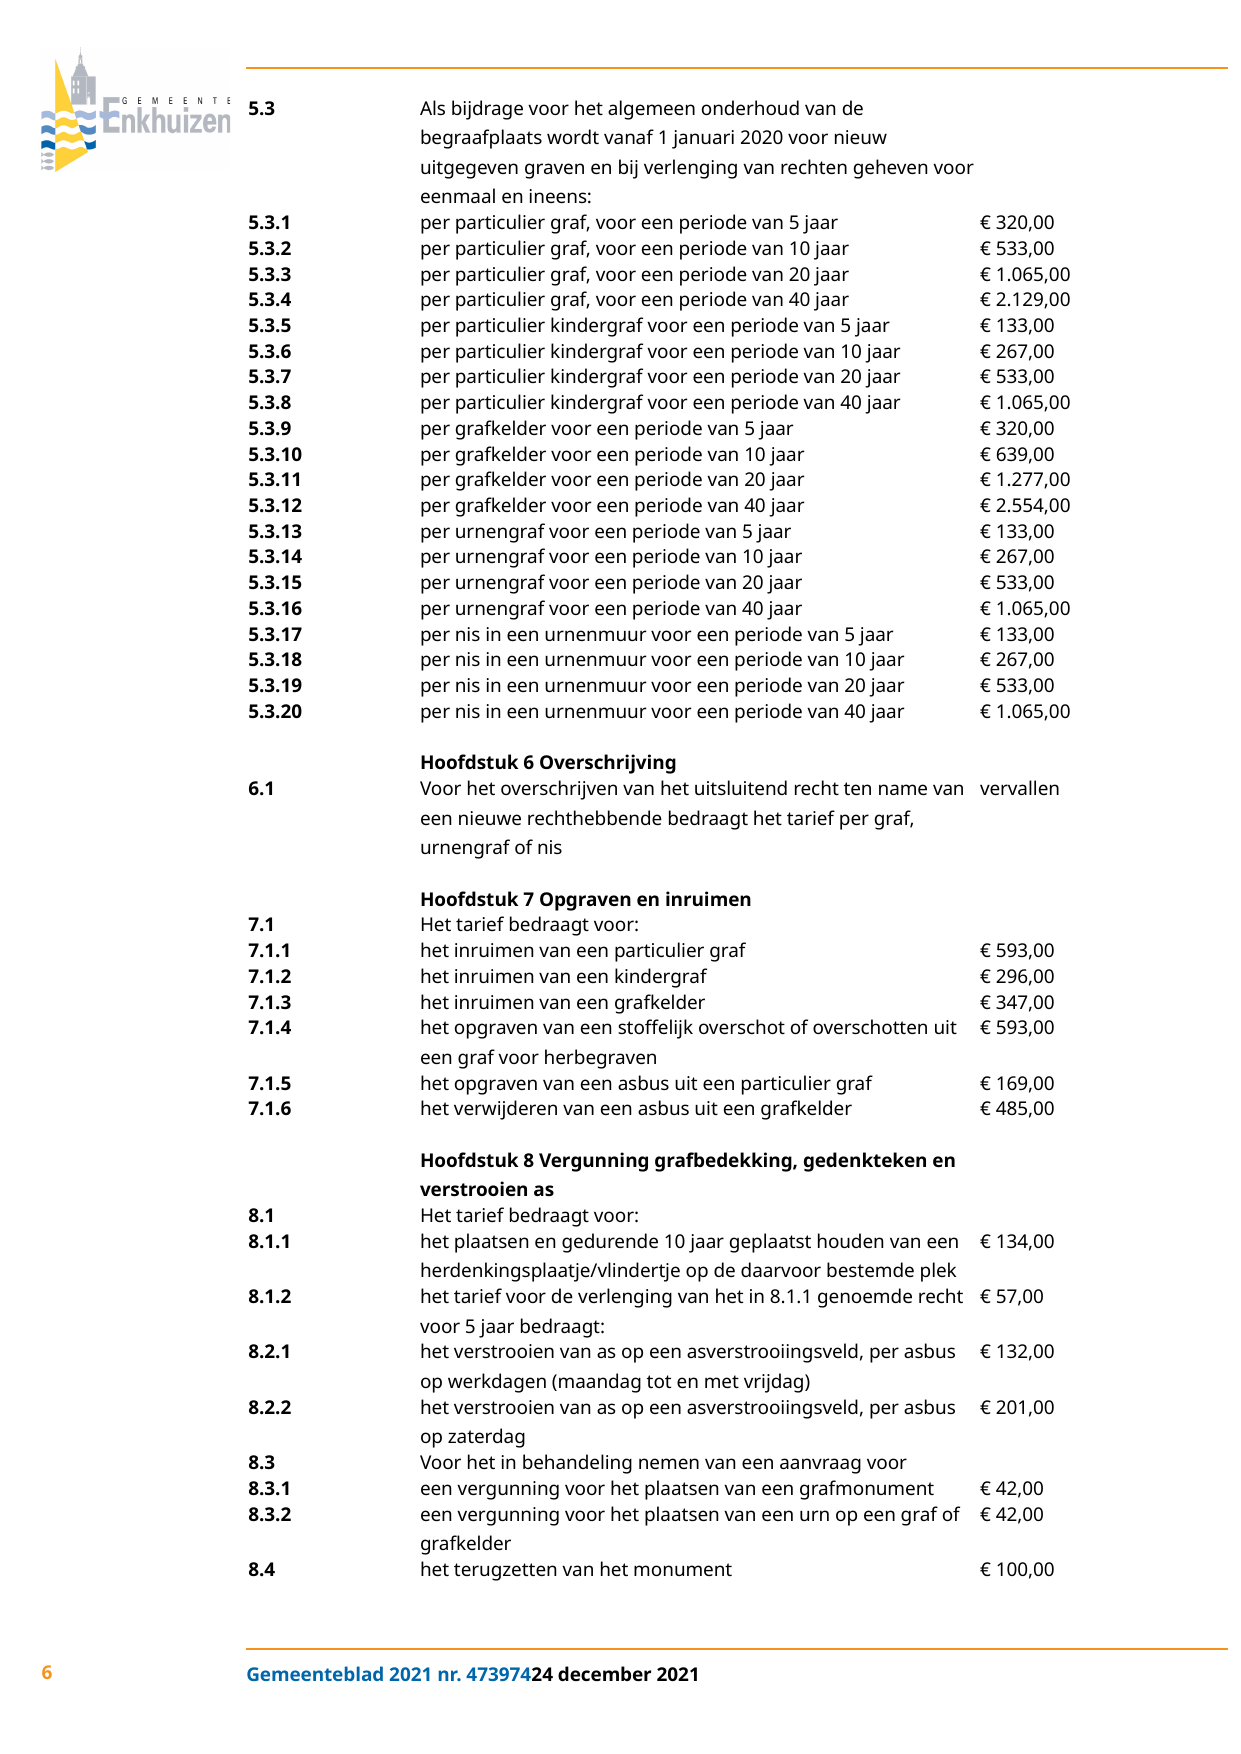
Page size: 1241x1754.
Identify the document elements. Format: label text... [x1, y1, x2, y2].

table_cell 5.3.4 [248, 286, 420, 312]
table_cell [980, 1147, 1152, 1202]
table_cell 5.3.12 [248, 492, 420, 518]
table_cell € 485,00 [980, 1096, 1152, 1121]
table_cell 5.3.13 [248, 518, 420, 544]
table_cell 5.3.5 [248, 312, 420, 338]
table_cell € 133,00 [980, 312, 1152, 338]
table_cell per urnengraf voor een periode van 20 jaar [420, 570, 980, 595]
table_cell per particulier kindergraf voor een periode van 10 jaar [420, 338, 980, 364]
table_cell 8.1.2 [248, 1284, 420, 1339]
table_cell het plaatsen en gedurende 10 jaar geplaatst houden van een herdenkingsplaatje/vlindertje op de daarvoor bestemde plek [420, 1228, 980, 1283]
table_cell het terugzetten van het monument [420, 1556, 980, 1582]
table_cell € 533,00 [980, 570, 1152, 595]
table_cell Voor het in behandeling nemen van een aanvraag voor [420, 1449, 980, 1475]
table_cell € 639,00 [980, 441, 1152, 467]
table_cell 7.1.5 [248, 1070, 420, 1096]
table_cell € 132,00 [980, 1339, 1152, 1394]
table_cell 5.3.10 [248, 441, 420, 467]
table_cell 5.3.8 [248, 389, 420, 415]
table_cell per particulier kindergraf voor een periode van 40 jaar [420, 389, 980, 415]
table_cell per nis in een urnenmuur voor een periode van 10 jaar [420, 647, 980, 672]
table_cell 6.1 [248, 775, 420, 860]
table_cell 5.3.9 [248, 415, 420, 441]
table_cell € 1.065,00 [980, 389, 1152, 415]
table_cell € 57,00 [980, 1284, 1152, 1339]
table_cell het verstrooien van as op een asverstrooiingsveld, per asbus op werkdagen (maandag tot en met vrijdag) [420, 1339, 980, 1394]
table_cell 5.3.1 [248, 209, 420, 235]
table_cell het verstrooien van as op een asverstrooiingsveld, per asbus op zaterdag [420, 1394, 980, 1449]
table_cell Voor het overschrijven van het uitsluitend recht ten name van een nieuwe rechthebbende bedraagt het tarief per graf, urnengraf of nis [420, 775, 980, 860]
table_cell Als bijdrage voor het algemeen onderhoud van de begraafplaats wordt vanaf 1 januari 2020 voor nieuw uitgegeven graven en bij verlenging van rechten geheven voor eenmaal en ineens: [420, 95, 980, 209]
table_cell 5.3.7 [248, 364, 420, 389]
table_cell [980, 95, 1152, 209]
table_cell Het tarief bedraagt voor: [420, 912, 980, 937]
table_cell per grafkelder voor een periode van 40 jaar [420, 492, 980, 518]
table_cell het verwijderen van een asbus uit een grafkelder [420, 1096, 980, 1121]
table_cell 7.1.1 [248, 938, 420, 963]
table_cell 8.2.1 [248, 1339, 420, 1394]
table_cell per grafkelder voor een periode van 5 jaar [420, 415, 980, 441]
table_cell 7.1.6 [248, 1096, 420, 1121]
table_cell een vergunning voor het plaatsen van een urn op een graf of grafkelder [420, 1501, 980, 1556]
table_cell € 296,00 [980, 963, 1152, 989]
table_cell [248, 724, 420, 749]
table_cell 8.3 [248, 1449, 420, 1475]
table_cell € 2.129,00 [980, 286, 1152, 312]
table_cell [248, 886, 420, 912]
table_cell € 267,00 [980, 544, 1152, 569]
table_cell per particulier kindergraf voor een periode van 20 jaar [420, 364, 980, 389]
table_cell het inruimen van een particulier graf [420, 938, 980, 963]
table_cell per particulier graf, voor een periode van 10 jaar [420, 235, 980, 261]
table_cell 7.1.2 [248, 963, 420, 989]
table_cell € 593,00 [980, 938, 1152, 963]
table_cell [980, 886, 1152, 912]
table_cell € 42,00 [980, 1501, 1152, 1556]
table_cell € 347,00 [980, 989, 1152, 1014]
table_cell € 1.065,00 [980, 261, 1152, 286]
table_cell Het tarief bedraagt voor: [420, 1203, 980, 1228]
table_cell € 533,00 [980, 235, 1152, 261]
table_cell per particulier graf, voor een periode van 5 jaar [420, 209, 980, 235]
table_cell 7.1 [248, 912, 420, 937]
table_cell € 201,00 [980, 1394, 1152, 1449]
table_cell per grafkelder voor een periode van 10 jaar [420, 441, 980, 467]
table_cell € 320,00 [980, 415, 1152, 441]
table_cell [248, 1121, 420, 1147]
table_cell [980, 1203, 1152, 1228]
table_cell € 133,00 [980, 621, 1152, 647]
picture [41, 47, 231, 172]
table_cell € 1.065,00 [980, 698, 1152, 724]
table_cell per particulier graf, voor een periode van 20 jaar [420, 261, 980, 286]
table_cell per particulier kindergraf voor een periode van 5 jaar [420, 312, 980, 338]
table_cell € 100,00 [980, 1556, 1152, 1582]
table_cell [420, 724, 980, 749]
table_cell [980, 1121, 1152, 1147]
table_cell € 42,00 [980, 1475, 1152, 1501]
table_cell het inruimen van een kindergraf [420, 963, 980, 989]
table_cell per nis in een urnenmuur voor een periode van 20 jaar [420, 673, 980, 698]
table_cell 5.3.16 [248, 595, 420, 621]
table_cell € 133,00 [980, 518, 1152, 544]
table_cell vervallen [980, 775, 1152, 860]
table_cell 8.3.2 [248, 1501, 420, 1556]
table_cell 5.3.11 [248, 467, 420, 492]
table_cell een vergunning voor het plaatsen van een grafmonument [420, 1475, 980, 1501]
table_cell € 320,00 [980, 209, 1152, 235]
table_cell [248, 860, 420, 886]
table_cell [248, 1582, 420, 1608]
table_cell [980, 860, 1152, 886]
table_cell 5.3.14 [248, 544, 420, 569]
table_cell [248, 750, 420, 775]
table_cell [420, 1121, 980, 1147]
table_cell 5.3 [248, 95, 420, 209]
table_cell per nis in een urnenmuur voor een periode van 40 jaar [420, 698, 980, 724]
table_cell per urnengraf voor een periode van 10 jaar [420, 544, 980, 569]
table_cell € 2.554,00 [980, 492, 1152, 518]
table_cell [420, 860, 980, 886]
table_cell € 169,00 [980, 1070, 1152, 1096]
table_cell [980, 750, 1152, 775]
table_cell 5.3.2 [248, 235, 420, 261]
table_cell 5.3.18 [248, 647, 420, 672]
table_cell per urnengraf voor een periode van 40 jaar [420, 595, 980, 621]
table_cell per nis in een urnenmuur voor een periode van 5 jaar [420, 621, 980, 647]
table_cell per particulier graf, voor een periode van 40 jaar [420, 286, 980, 312]
table_cell het opgraven van een stoffelijk overschot of overschotten uit een graf voor herbegraven [420, 1015, 980, 1070]
table_cell per grafkelder voor een periode van 20 jaar [420, 467, 980, 492]
table_cell Hoofdstuk 8 Vergunning grafbedekking, gedenkteken en verstrooien as [420, 1147, 980, 1202]
table_cell 5.3.20 [248, 698, 420, 724]
table_cell het opgraven van een asbus uit een particulier graf [420, 1070, 980, 1096]
table_cell € 267,00 [980, 647, 1152, 672]
table_cell [980, 1582, 1152, 1608]
table_cell € 593,00 [980, 1015, 1152, 1070]
table_cell 5.3.19 [248, 673, 420, 698]
table_cell 7.1.4 [248, 1015, 420, 1070]
table_cell € 533,00 [980, 364, 1152, 389]
table_cell 5.3.3 [248, 261, 420, 286]
table_cell [980, 912, 1152, 937]
table_cell Hoofdstuk 6 Overschrijving [420, 750, 980, 775]
table_cell [420, 1582, 980, 1608]
table_cell € 1.277,00 [980, 467, 1152, 492]
table_cell [248, 1147, 420, 1202]
table_cell per urnengraf voor een periode van 5 jaar [420, 518, 980, 544]
table_cell [980, 724, 1152, 749]
table_cell 8.3.1 [248, 1475, 420, 1501]
table_cell het inruimen van een grafkelder [420, 989, 980, 1014]
table_cell 7.1.3 [248, 989, 420, 1014]
table_cell [980, 1449, 1152, 1475]
table_cell 8.4 [248, 1556, 420, 1582]
table_cell 5.3.15 [248, 570, 420, 595]
table_cell 8.1 [248, 1203, 420, 1228]
table_cell Hoofdstuk 7 Opgraven en inruimen [420, 886, 980, 912]
table_cell € 1.065,00 [980, 595, 1152, 621]
table_cell € 134,00 [980, 1228, 1152, 1283]
table_cell € 533,00 [980, 673, 1152, 698]
table_cell € 267,00 [980, 338, 1152, 364]
table_cell het tarief voor de verlenging van het in 8.1.1 genoemde recht voor 5 jaar bedraagt: [420, 1284, 980, 1339]
table_cell 8.1.1 [248, 1228, 420, 1283]
table_cell 5.3.6 [248, 338, 420, 364]
table_cell 8.2.2 [248, 1394, 420, 1449]
table_cell 5.3.17 [248, 621, 420, 647]
